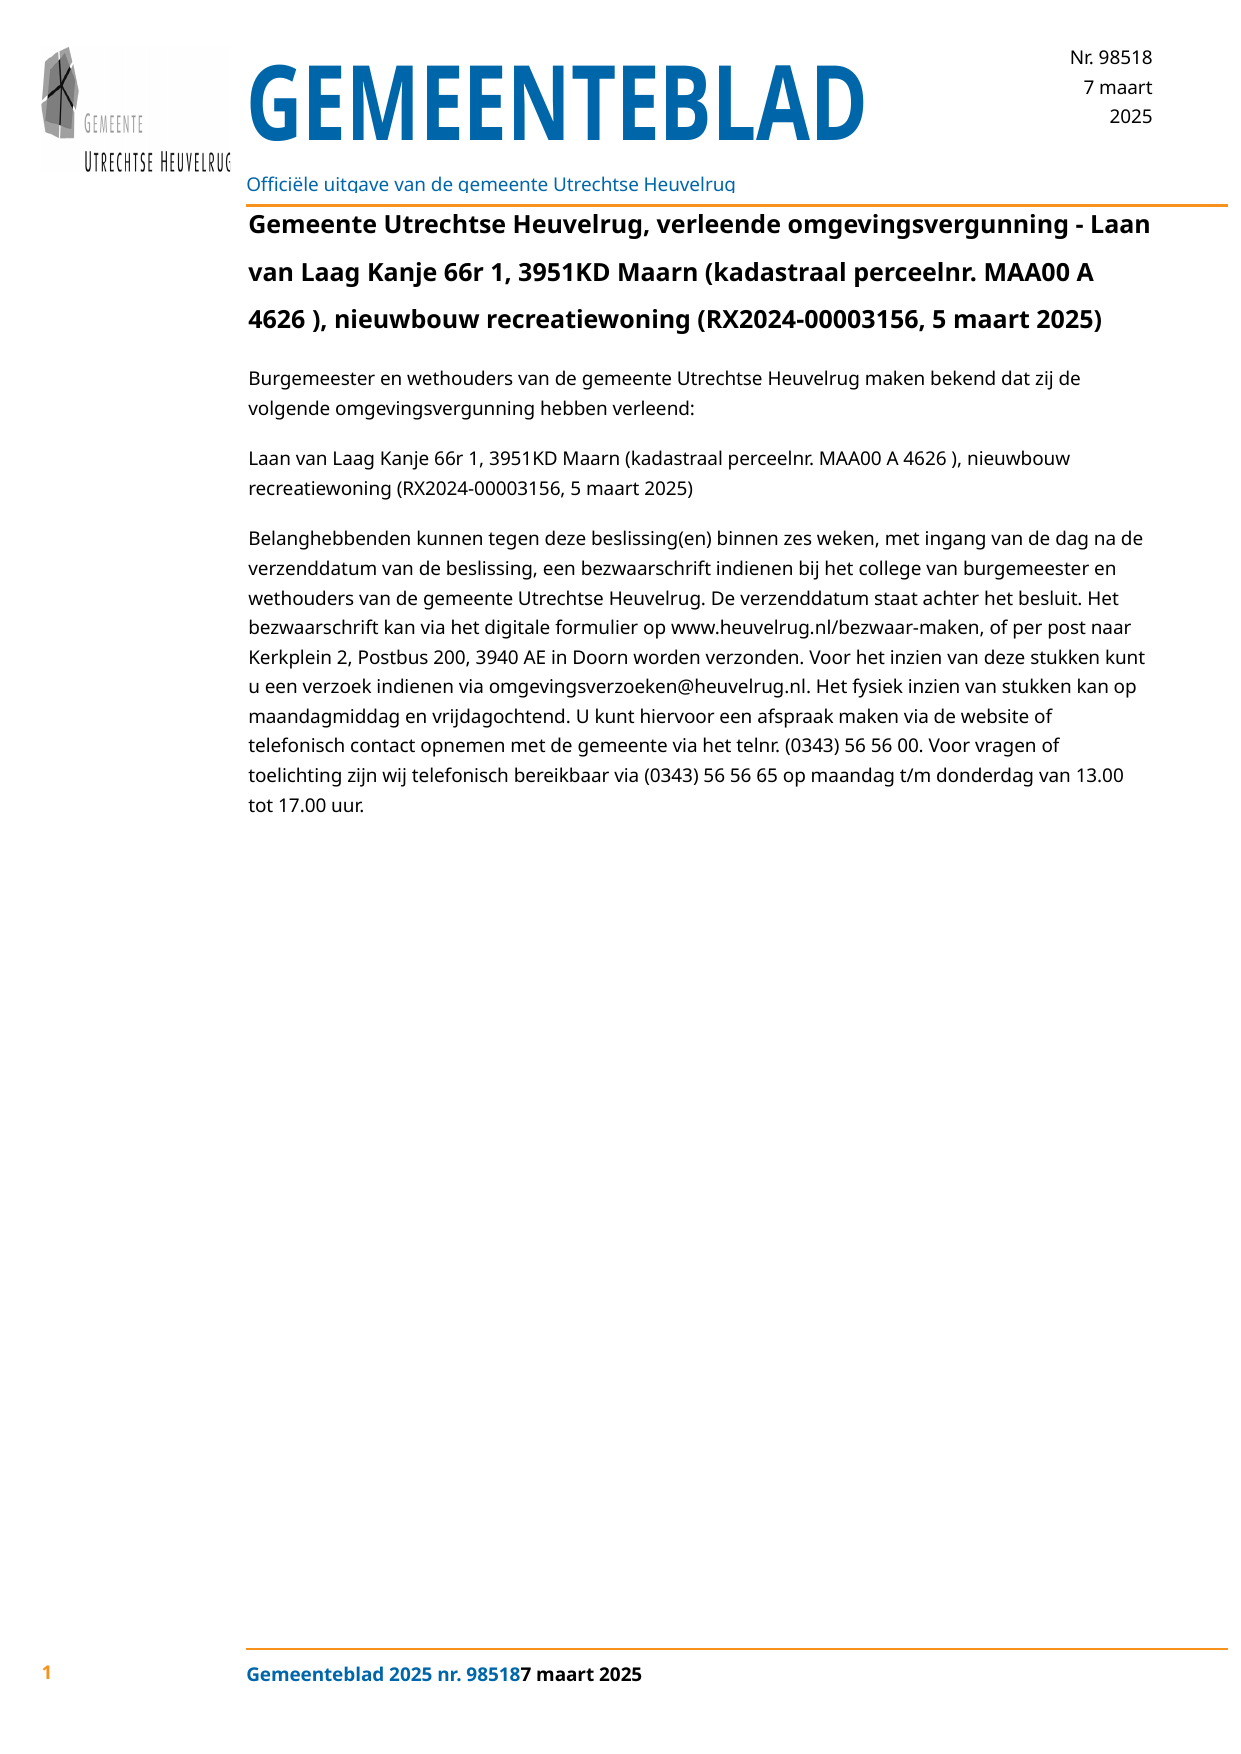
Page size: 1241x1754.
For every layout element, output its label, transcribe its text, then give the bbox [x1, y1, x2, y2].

picture [41, 47, 231, 172]
text Belanghebbenden kunnen tegen deze beslissing(en) binnen zes weken, met ingang van de dag na de verzenddatum van de beslissing, een bezwaarschrift indienen bij het college van burgemeester en wethouders van de gemeente Utrechtse Heuvelrug. De verzenddatum staat achter het besluit. Het bezwaarschrift kan via het digitale formulier op www.heuvelrug.nl/bezwaar-maken, of per post naar Kerkplein 2, Postbus 200, 3940 AE in Doorn worden verzonden. Voor het inzien van deze stukken kunt u een verzoek indienen via omgevingsverzoeken@heuvelrug.nl. Het fysiek inzien van stukken kan op maandagmiddag en vrijdagochtend. U kunt hiervoor een afspraak maken via de website of telefonisch contact opnemen met de gemeente via het telnr. (0343) 56 56 00. Voor vragen of toelichting zijn wij telefonisch bereikbaar via (0343) 56 56 65 op maandag t/m donderdag van 13.00 tot 17.00 uur. [248, 526, 1152, 817]
text Laan van Laag Kanje 66r 1, 3951KD Maarn (kadastraal perceelnr. MAA00 A 4626 ), nieuwbouw recreatiewoning (RX2024-00003156, 5 maart 2025) [248, 446, 1152, 501]
text Burgemeester en wethouders van de gemeente Utrechtse Heuvelrug maken bekend dat zij de volgende omgevingsvergunning hebben verleend: [248, 366, 1152, 421]
text Gemeente Utrechtse Heuvelrug, verleende omgevingsvergunning - Laan van Laag Kanje 66r 1, 3951KD Maarn (kadastraal perceelnr. MAA00 A 4626 ), nieuwbouw recreatiewoning (RX2024-00003156, 5 maart 2025) [248, 207, 1152, 336]
